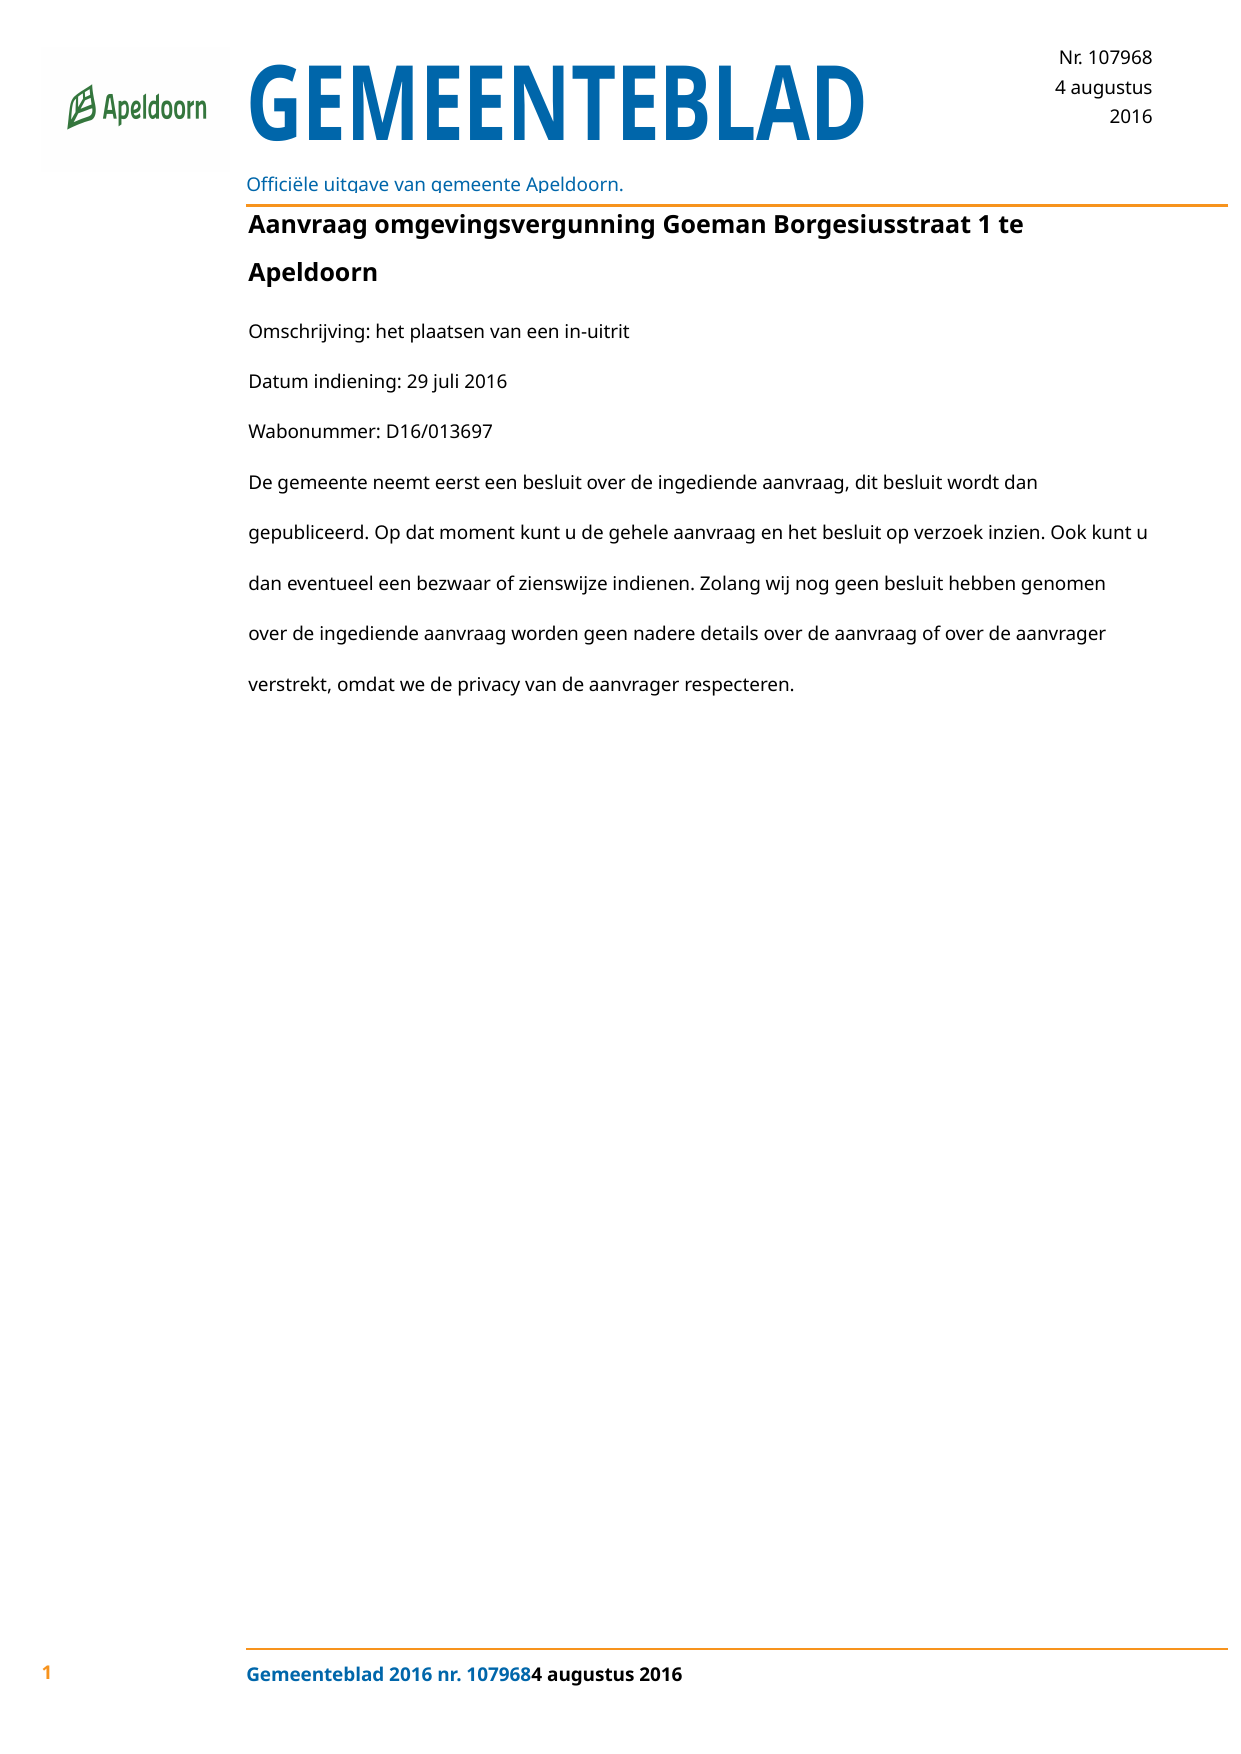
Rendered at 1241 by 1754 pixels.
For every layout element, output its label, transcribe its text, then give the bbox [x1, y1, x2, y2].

text dan eventueel een bezwaar of zienswijze indienen. Zolang wij nog geen besluit hebben genomen [248, 570, 1152, 596]
text Wabonummer: D16/013697 [248, 419, 1152, 444]
text Aanvraag omgevingsvergunning Goeman Borgesiusstraat 1 te Apeldoorn [248, 207, 1152, 288]
text Omschrijving: het plaatsen van een in-uitrit [248, 318, 1152, 344]
text gepubliceerd. Op dat moment kunt u de gehele aanvraag en het besluit op verzoek inzien. Ook kunt u [248, 519, 1152, 545]
text over de ingediende aanvraag worden geen nadere details over de aanvraag of over de aanvrager [248, 620, 1152, 646]
text verstrekt, omdat we de privacy van de aanvrager respecteren. [248, 671, 1152, 697]
text De gemeente neemt eerst een besluit over de ingediende aanvraag, dit besluit wordt dan [248, 469, 1152, 495]
text Datum indiening: 29 juli 2016 [248, 368, 1152, 394]
picture [41, 47, 231, 172]
